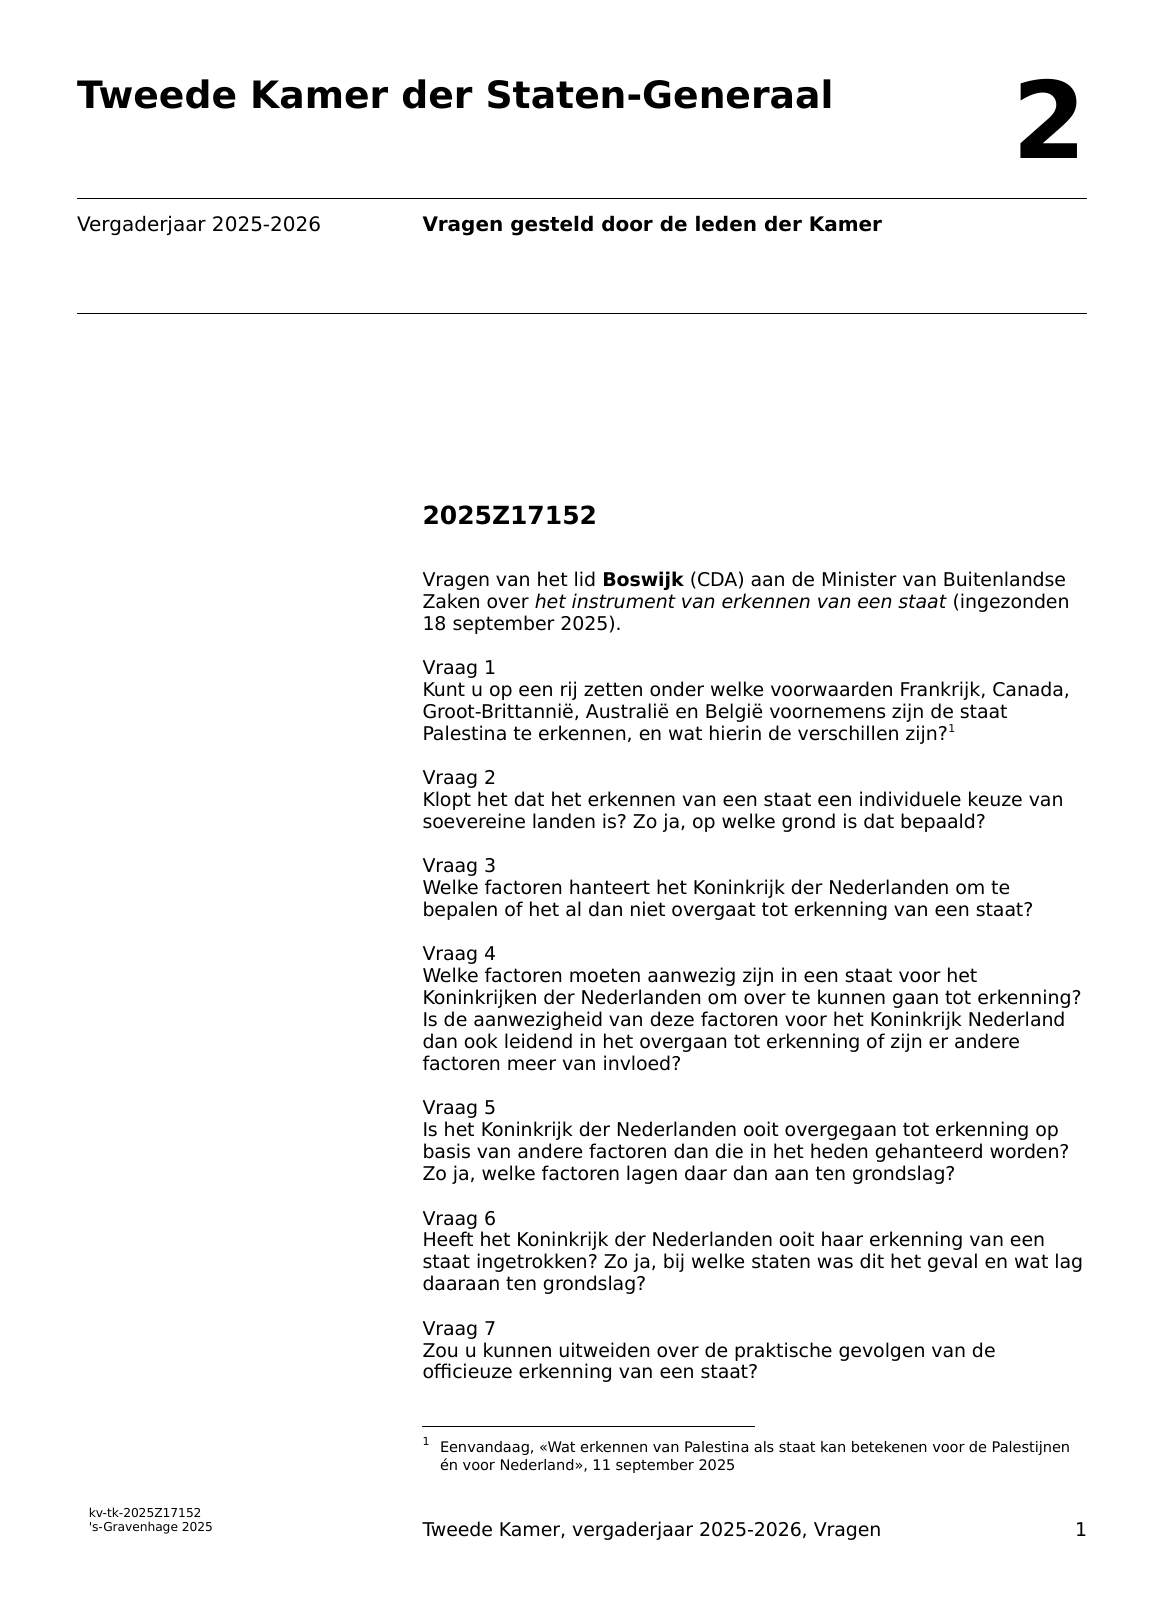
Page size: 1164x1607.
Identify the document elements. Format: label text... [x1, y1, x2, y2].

text Is het Koninkrijk der Nederlanden ooit overgegaan tot erkenning op basis van andere factoren dan die in het heden gehanteerd worden? Zo ja, welke factoren lagen daar dan aan ten grondslag? [422, 1119, 1087, 1185]
text Vraag 4 [422, 943, 1087, 965]
text Welke factoren moeten aanwezig zijn in een staat voor het Koninkrijken der Nederlanden om over te kunnen gaan tot erkenning? Is de aanwezigheid van deze factoren voor het Koninkrijk Nederland dan ook leidend in het overgaan tot erkenning of zijn er andere factoren meer van invloed? [422, 965, 1087, 1075]
text Vraag 1 [422, 657, 1087, 679]
table_cell Vergaderjaar 2025-2026 [77, 199, 422, 313]
text 's-Gravenhage 2025 [88, 1520, 323, 1534]
table_header Tweede Kamer der Staten-Generaal [77, 59, 886, 198]
text Welke factoren hanteert het Koninkrijk der Nederlanden om te bepalen of het al dan niet overgaat tot erkenning van een staat? [422, 877, 1087, 921]
text Vraag 3 [422, 855, 1087, 877]
table_cell Vragen gesteld door de leden der Kamer [422, 199, 1087, 313]
text Vraag 7 [422, 1317, 1087, 1339]
text Vraag 6 [422, 1207, 1087, 1229]
text Vragen van het lid Boswijk (CDA) aan de Minister van Buitenlandse Zaken over het instrument van erkennen van een staat (ingezonden 18 september 2025). [422, 569, 1087, 635]
text Zou u kunnen uitweiden over de praktische gevolgen van de officieuze erkenning van een staat? [422, 1339, 1087, 1383]
text Vraag 5 [422, 1097, 1087, 1119]
text kv-tk-2025Z17152 [88, 1506, 323, 1520]
text 2025Z17152 [422, 501, 1087, 531]
text Heeft het Koninkrijk der Nederlanden ooit haar erkenning van een staat ingetrokken? Zo ja, bij welke staten was dit het geval en wat lag daaraan ten grondslag? [422, 1229, 1087, 1295]
text Vraag 2 [422, 767, 1087, 789]
text Kunt u op een rij zetten onder welke voorwaarden Frankrijk, Canada, Groot-Brittannië, Australië en België voornemens zijn de staat Palestina te erkennen, en wat hierin de verschillen zijn? [422, 679, 1087, 745]
table_header 2 [886, 59, 1087, 198]
text Klopt het dat het erkennen van een staat een individuele keuze van soevereine landen is? Zo ja, op welke grond is dat bepaald? [422, 789, 1087, 833]
text Eenvandaag, «Wat erkennen van Palestina als staat kan betekenen voor de Palestijnen én voor Nederland», 11 september 2025 [422, 1435, 1087, 1474]
